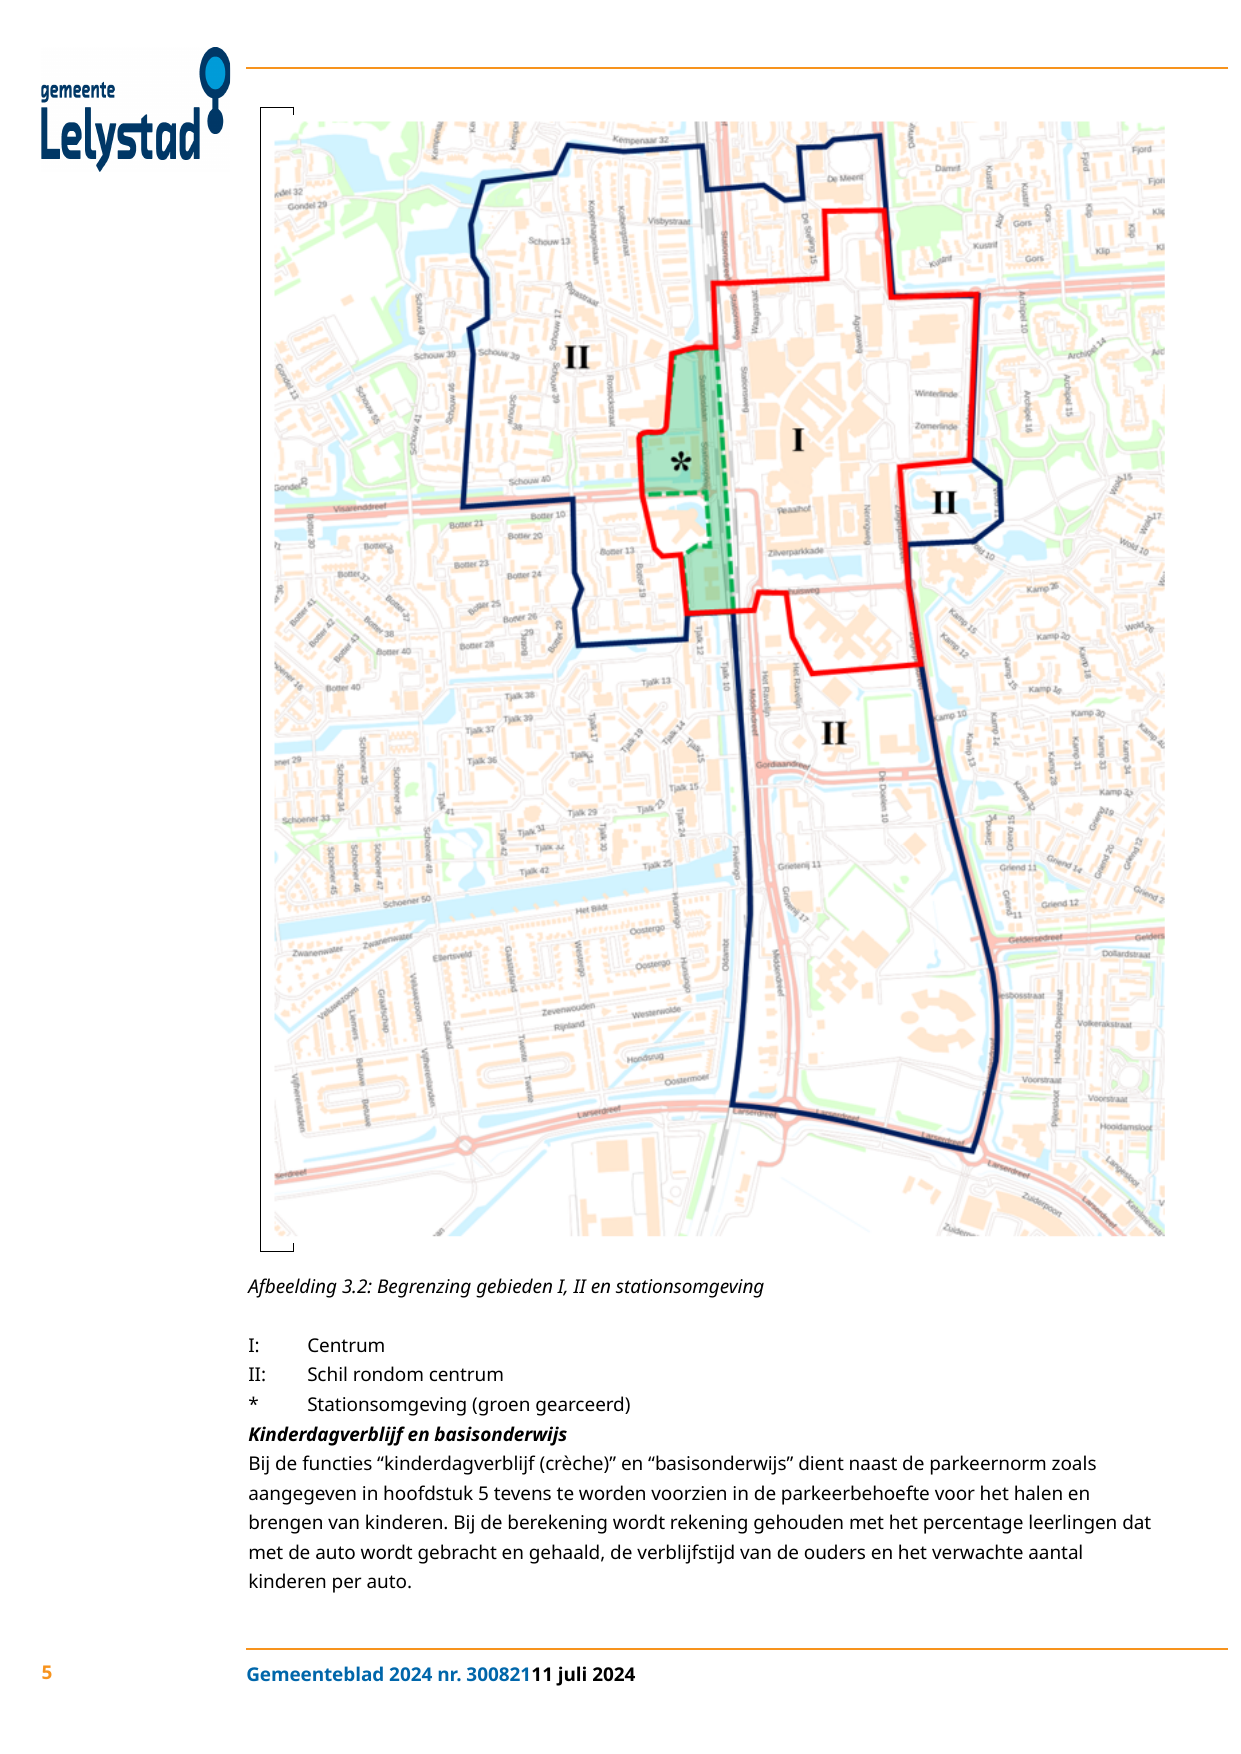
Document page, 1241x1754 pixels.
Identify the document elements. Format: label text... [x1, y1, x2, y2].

picture [268, 115, 1173, 1243]
text Afbeelding 3.2: Begrenzing gebieden I, II en stationsomgeving [248, 1273, 1152, 1298]
list Schil rondom centrum [248, 1362, 1152, 1387]
text Bij de functies “kinderdagverblijf (crèche)” en “basisonderwijs” dient naast de parkeernorm zoals aangegeven in hoofdstuk 5 tevens te worden voorzien in de parkeerbehoefte voor het halen en brengen van kinderen. Bij de berekening wordt rekening gehouden met het percentage leerlingen dat met de auto wordt gebracht en gehaald, de verblijfstijd van de ouders en het verwachte aantal kinderen per auto. [248, 1450, 1152, 1594]
picture [41, 47, 231, 172]
text Kinderdagverblijf en basisonderwijs [248, 1421, 1152, 1446]
list Stationsomgeving (groen gearceerd) [248, 1391, 1152, 1417]
list Centrum [248, 1332, 1152, 1358]
